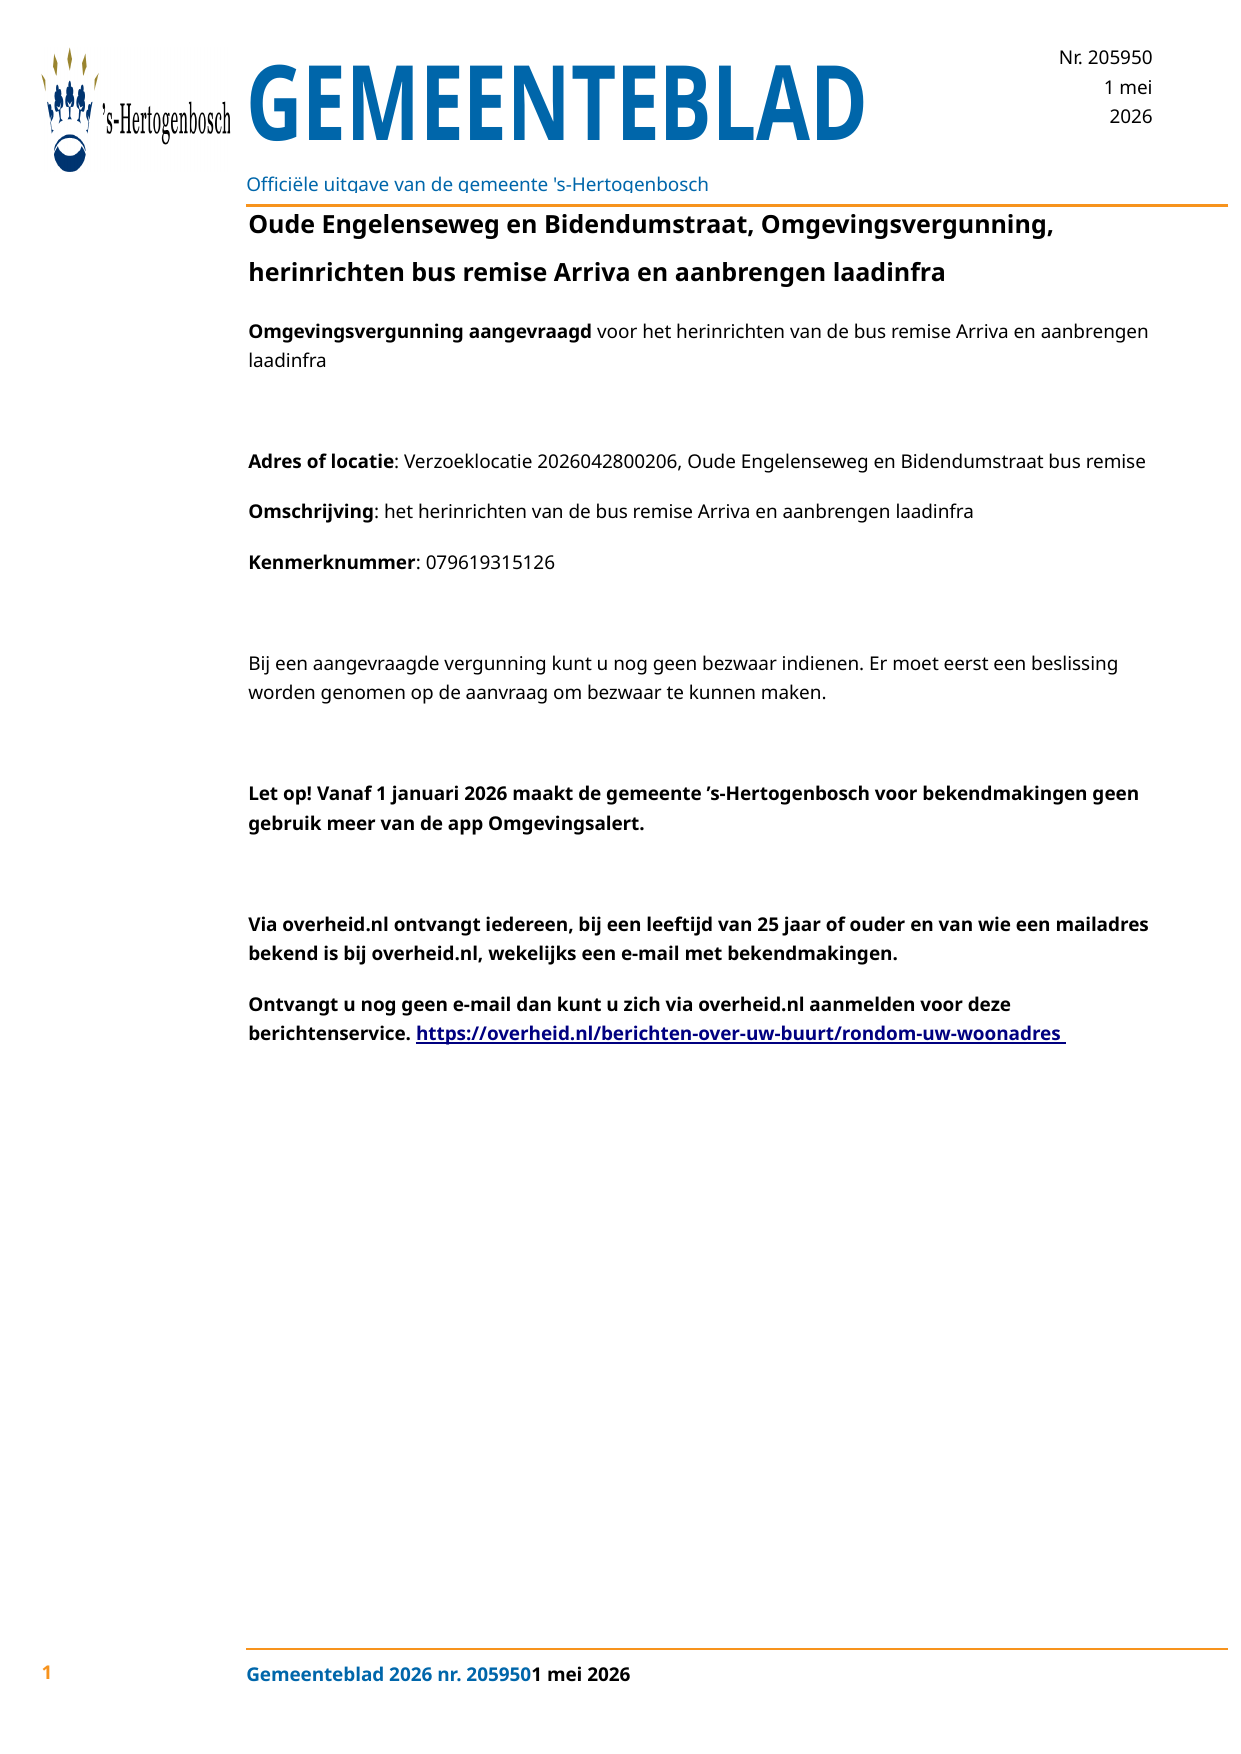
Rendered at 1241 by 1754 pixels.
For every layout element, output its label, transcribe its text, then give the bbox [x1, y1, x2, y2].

text Let op! Vanaf 1 januari 2026 maakt de gemeente ’s-Hertogenbosch voor bekendmakingen geen gebruik meer van de app Omgevingsalert. [248, 780, 1152, 836]
text Kenmerknummer: 079619315126 [248, 549, 1152, 575]
text Omschrijving: het herinrichten van de bus remise Arriva en aanbrengen laadinfra [248, 499, 1152, 524]
text Bij een aangevraagde vergunning kunt u nog geen bezwaar indienen. Er moet eerst een beslissing worden genomen op de aanvraag om bezwaar te kunnen maken. [248, 650, 1152, 705]
text Via overheid.nl ontvangt iedereen, bij een leeftijd van 25 jaar of ouder en van wie een mailadres bekend is bij overheid.nl, wekelijks een e-mail met bekendmakingen. [248, 911, 1152, 966]
text Oude Engelenseweg en Bidendumstraat, Omgevingsvergunning, herinrichten bus remise Arriva en aanbrengen laadinfra [248, 207, 1152, 288]
text Ontvangt u nog geen e-mail dan kunt u zich via overheid.nl aanmelden voor deze berichtenservice. https://overheid.nl/berichten-over-uw-buurt/rondom-uw-woonadres [248, 991, 1152, 1046]
picture [41, 47, 231, 172]
text Omgevingsvergunning aangevraagd voor het herinrichten van de bus remise Arriva en aanbrengen laadinfra [248, 318, 1152, 373]
text Adres of locatie: Verzoeklocatie 2026042800206, Oude Engelenseweg en Bidendumstraat bus remise [248, 448, 1152, 474]
